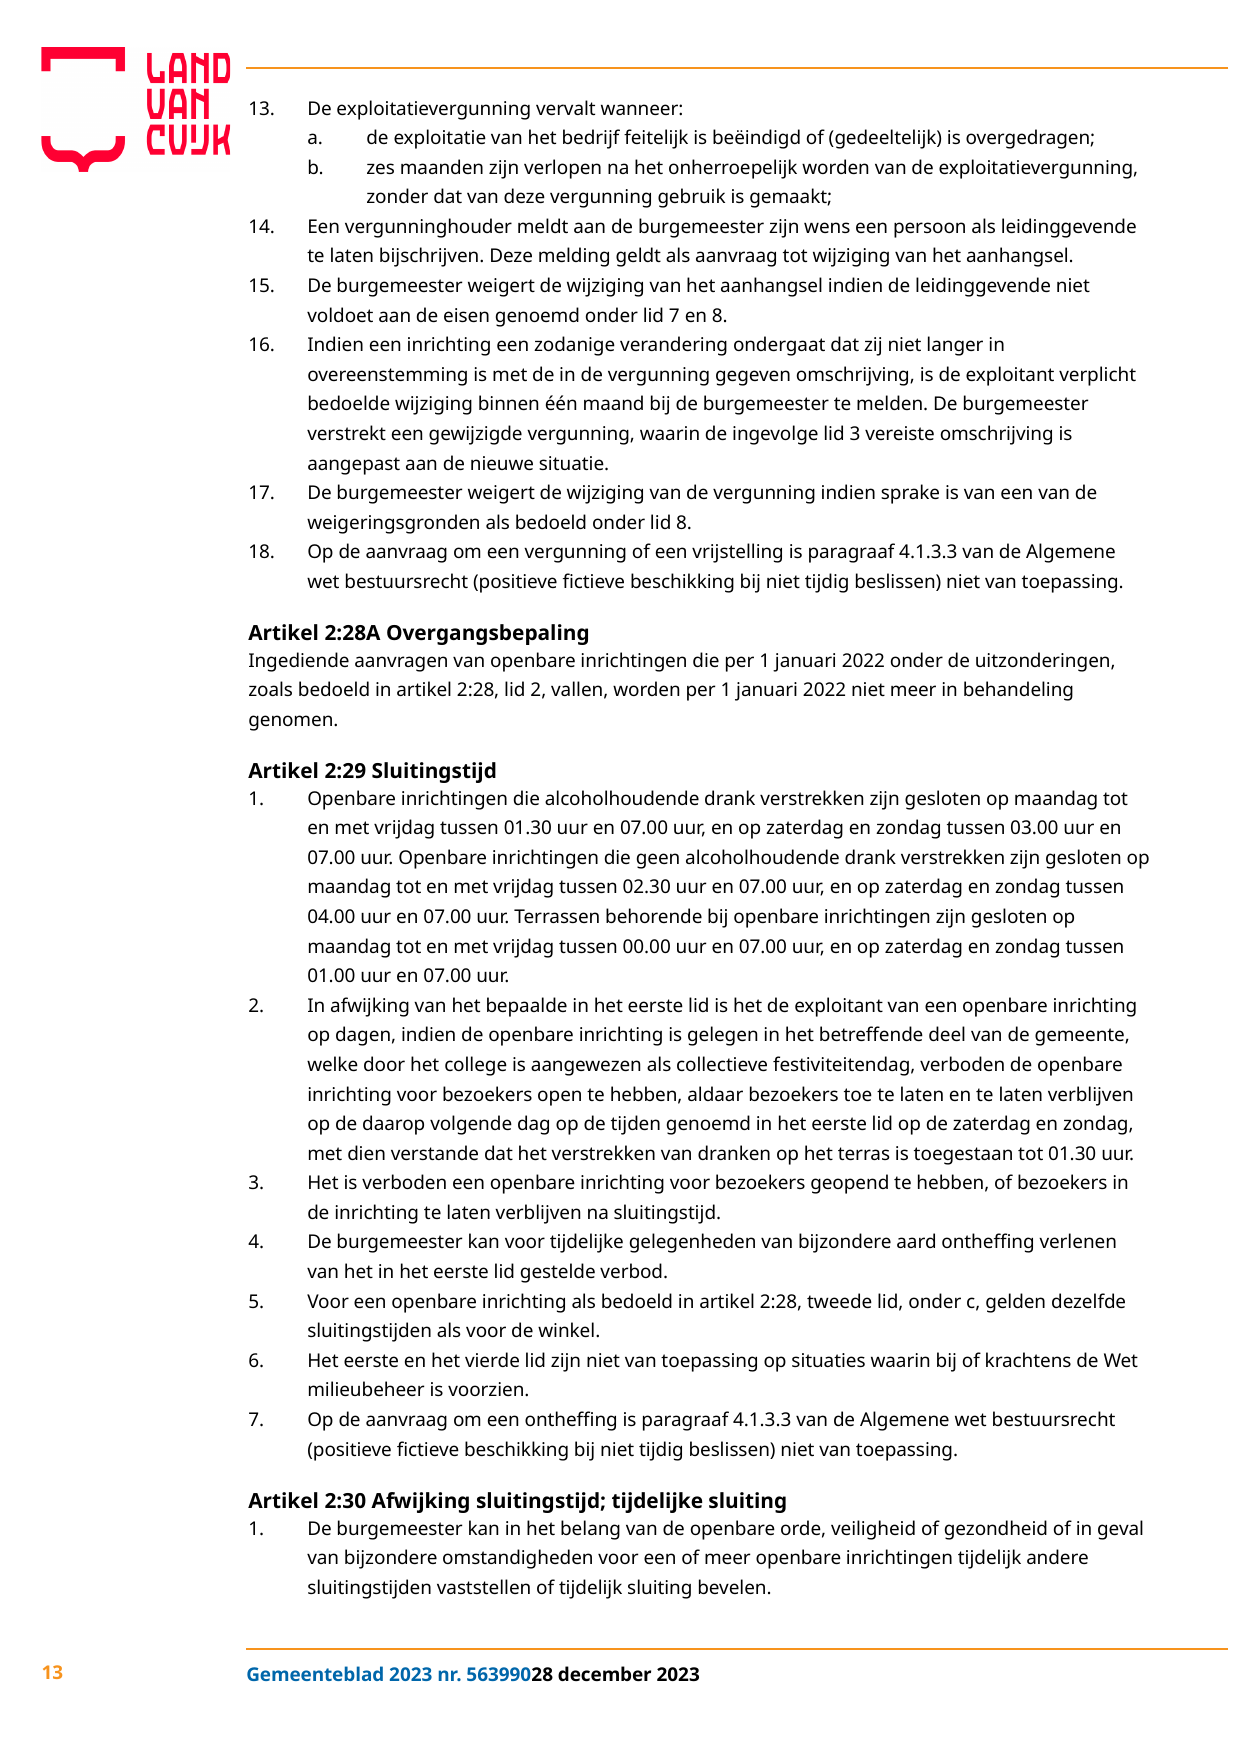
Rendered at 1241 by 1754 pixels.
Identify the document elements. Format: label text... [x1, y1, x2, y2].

list Een vergunninghouder meldt aan de burgemeester zijn wens een persoon als leidinggevende te laten bijschrijven. Deze melding geldt als aanvraag tot wijziging van het aanhangsel. [248, 213, 1152, 268]
list Indien een inrichting een zodanige verandering ondergaat dat zij niet langer in overeenstemming is met de in de vergunning gegeven omschrijving, is de exploitant verplicht bedoelde wijziging binnen één maand bij de burgemeester te melden. De burgemeester verstrekt een gewijzigde vergunning, waarin de ingevolge lid 3 vereiste omschrijving is aangepast aan de nieuwe situatie. [248, 331, 1152, 476]
list De burgemeester kan voor tijdelijke gelegenheden van bijzondere aard ontheffing verlenen van het in het eerste lid gestelde verbod. [248, 1229, 1152, 1284]
list In afwijking van het bepaalde in het eerste lid is het de exploitant van een openbare inrichting op dagen, indien de openbare inrichting is gelegen in het betreffende deel van de gemeente, welke door het college is aangewezen als collectieve festiviteitendag, verboden de openbare inrichting voor bezoekers open te hebben, aldaar bezoekers toe te laten en te laten verblijven op de daarop volgende dag op de tijden genoemd in het eerste lid op de zaterdag en zondag, met dien verstande dat het verstrekken van dranken op het terras is toegestaan tot 01.30 uur. [248, 992, 1152, 1166]
text Artikel 2:29 Sluitingstijd [248, 757, 1152, 785]
list De exploitatievergunning vervalt wanneer: [248, 95, 1152, 121]
text Artikel 2:30 Afwijking sluitingstijd; tijdelijke sluiting [248, 1486, 1152, 1515]
list Op de aanvraag om een vergunning of een vrijstelling is paragraaf 4.1.3.3 van de Algemene wet bestuursrecht (positieve fictieve beschikking bij niet tijdig beslissen) niet van toepassing. [248, 538, 1152, 594]
list Op de aanvraag om een ontheffing is paragraaf 4.1.3.3 van de Algemene wet bestuursrecht (positieve fictieve beschikking bij niet tijdig beslissen) niet van toepassing. [248, 1406, 1152, 1462]
list De burgemeester weigert de wijziging van het aanhangsel indien de leidinggevende niet voldoet aan de eisen genoemd onder lid 7 en 8. [248, 272, 1152, 328]
text Artikel 2:28A Overgangsbepaling [248, 618, 1152, 647]
list Voor een openbare inrichting als bedoeld in artikel 2:28, tweede lid, onder c, gelden dezelfde sluitingstijden als voor de winkel. [248, 1288, 1152, 1343]
text Ingediende aanvragen van openbare inrichtingen die per 1 januari 2022 onder de uitzonderingen, zoals bedoeld in artikel 2:28, lid 2, vallen, worden per 1 januari 2022 niet meer in behandeling genomen. [248, 647, 1152, 732]
list Het eerste en het vierde lid zijn niet van toepassing op situaties waarin bij of krachtens de Wet milieubeheer is voorzien. [248, 1347, 1152, 1402]
list Het is verboden een openbare inrichting voor bezoekers geopend te hebben, of bezoekers in de inrichting te laten verblijven na sluitingstijd. [248, 1169, 1152, 1225]
picture [41, 47, 231, 172]
list De burgemeester weigert de wijziging van de vergunning indien sprake is van een van de weigeringsgronden als bedoeld onder lid 8. [248, 479, 1152, 535]
list de exploitatie van het bedrijf feitelijk is beëindigd of (gedeeltelijk) is overgedragen; [307, 124, 1152, 150]
list De burgemeester kan in het belang van de openbare orde, veiligheid of gezondheid of in geval van bijzondere omstandigheden voor een of meer openbare inrichtingen tijdelijk andere sluitingstijden vaststellen of tijdelijk sluiting bevelen. [248, 1515, 1152, 1599]
list Openbare inrichtingen die alcoholhoudende drank verstrekken zijn gesloten op maandag tot en met vrijdag tussen 01.30 uur en 07.00 uur, en op zaterdag en zondag tussen 03.00 uur en 07.00 uur. Openbare inrichtingen die geen alcoholhoudende drank verstrekken zijn gesloten op maandag tot en met vrijdag tussen 02.30 uur en 07.00 uur, en op zaterdag en zondag tussen 04.00 uur en 07.00 uur. Terrassen behorende bij openbare inrichtingen zijn gesloten op maandag tot en met vrijdag tussen 00.00 uur en 07.00 uur, en op zaterdag en zondag tussen 01.00 uur en 07.00 uur. [248, 785, 1152, 988]
list zes maanden zijn verlopen na het onherroepelijk worden van de exploitatievergunning, zonder dat van deze vergunning gebruik is gemaakt; [307, 154, 1152, 209]
